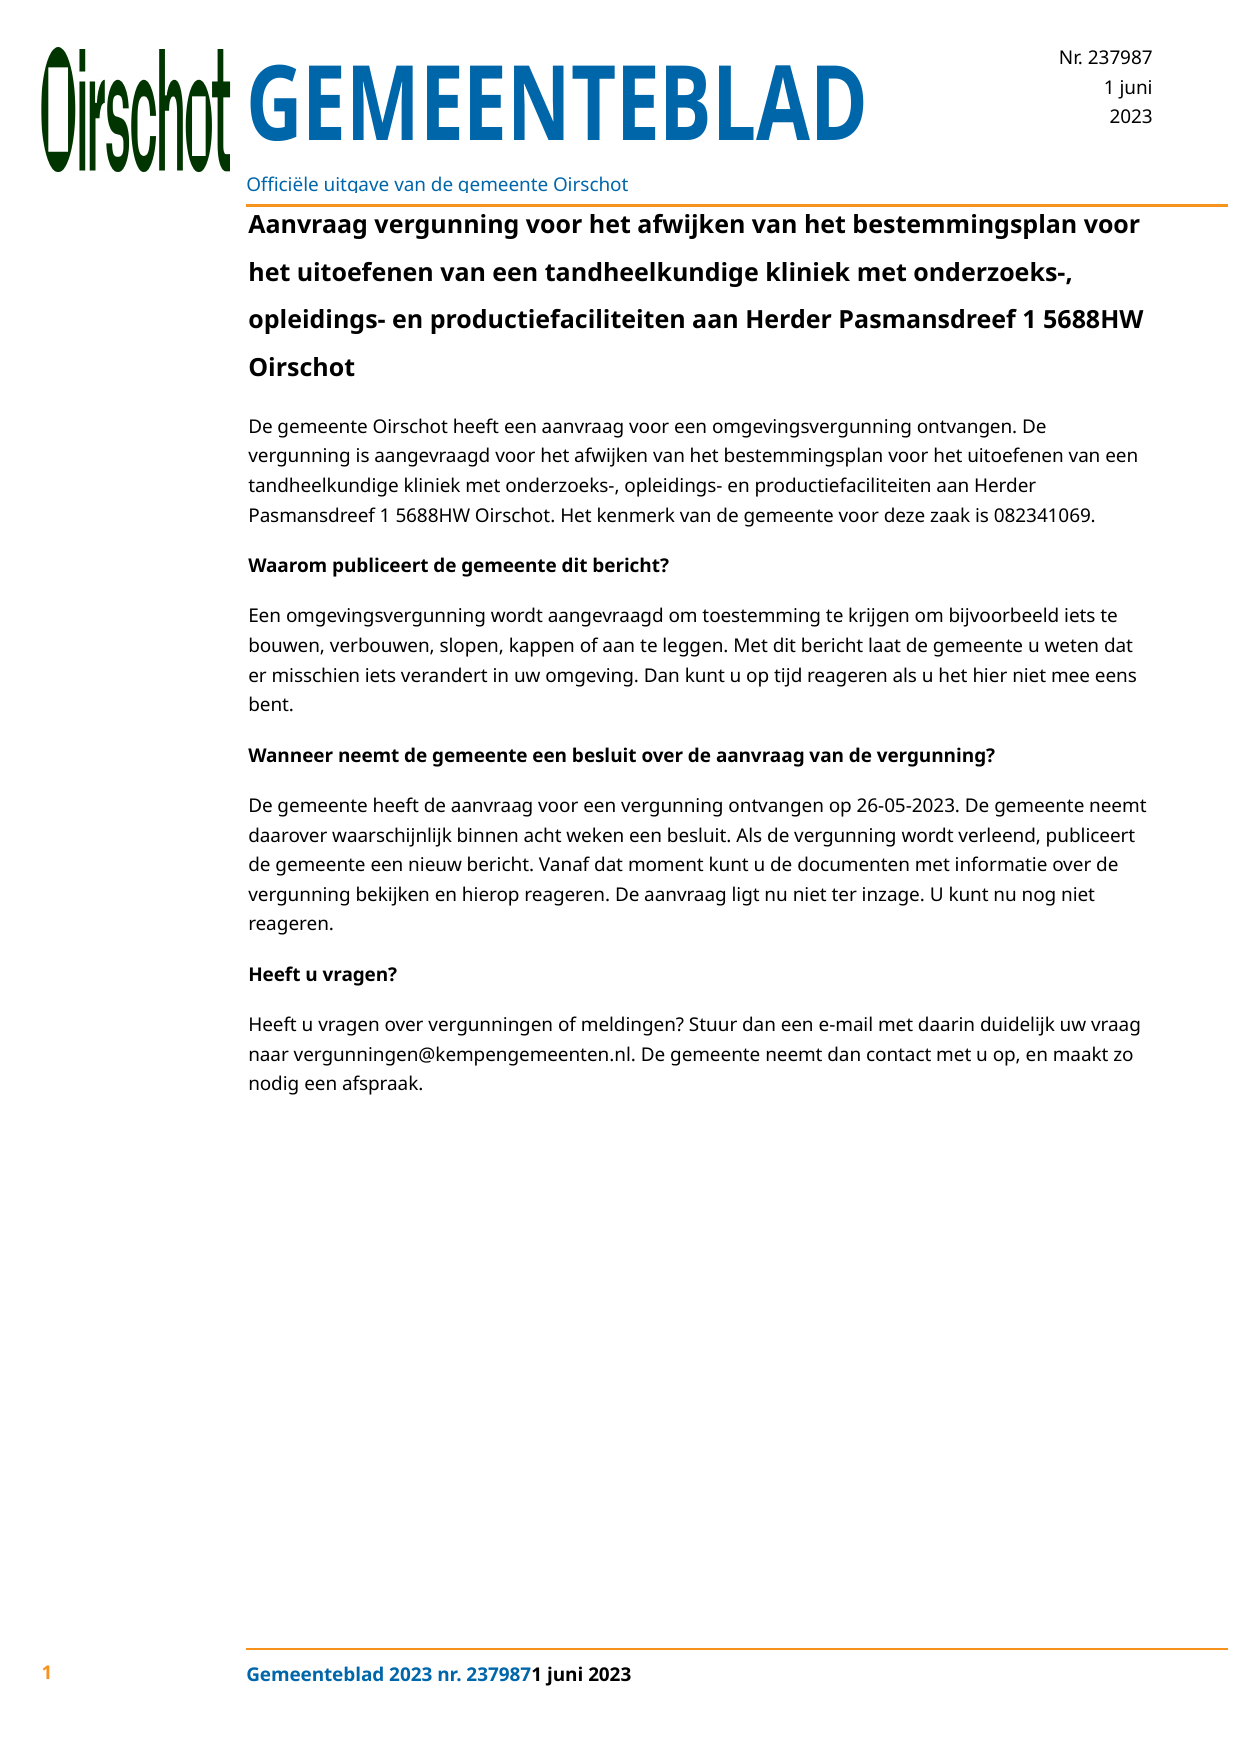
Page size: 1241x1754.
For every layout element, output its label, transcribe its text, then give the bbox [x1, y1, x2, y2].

text Aanvraag vergunning voor het afwijken van het bestemmingsplan voor het uitoefenen van een tandheelkundige kliniek met onderzoeks-, opleidings- en productiefaciliteiten aan Herder Pasmansdreef 1 5688HW Oirschot [248, 207, 1152, 384]
text Waarom publiceert de gemeente dit bericht? [248, 552, 1152, 578]
text Wanneer neemt de gemeente een besluit over de aanvraag van de vergunning? [248, 742, 1152, 768]
text Een omgevingsvergunning wordt aangevraagd om toestemming te krijgen om bijvoorbeeld iets te bouwen, verbouwen, slopen, kappen of aan te leggen. Met dit bericht laat de gemeente u weten dat er misschien iets verandert in uw omgeving. Dan kunt u op tijd reageren als u het hier niet mee eens bent. [248, 603, 1152, 717]
text De gemeente heeft de aanvraag voor een vergunning ontvangen op 26-05-2023. De gemeente neemt daarover waarschijnlijk binnen acht weken een besluit. Als de vergunning wordt verleend, publiceert de gemeente een nieuw bericht. Vanaf dat moment kunt u de documenten met informatie over de vergunning bekijken en hierop reageren. De aanvraag ligt nu niet ter inzage. U kunt nu nog niet reageren. [248, 792, 1152, 936]
text Heeft u vragen? [248, 961, 1152, 987]
picture [41, 47, 231, 172]
text Heeft u vragen over vergunningen of meldingen? Stuur dan een e-mail met daarin duidelijk uw vraag naar vergunningen@kempengemeenten.nl. De gemeente neemt dan contact met u op, en maakt zo nodig een afspraak. [248, 1011, 1152, 1096]
text De gemeente Oirschot heeft een aanvraag voor een omgevingsvergunning ontvangen. De vergunning is aangevraagd voor het afwijken van het bestemmingsplan voor het uitoefenen van een tandheelkundige kliniek met onderzoeks-, opleidings- en productiefaciliteiten aan Herder Pasmansdreef 1 5688HW Oirschot. Het kenmerk van de gemeente voor deze zaak is 082341069. [248, 413, 1152, 528]
